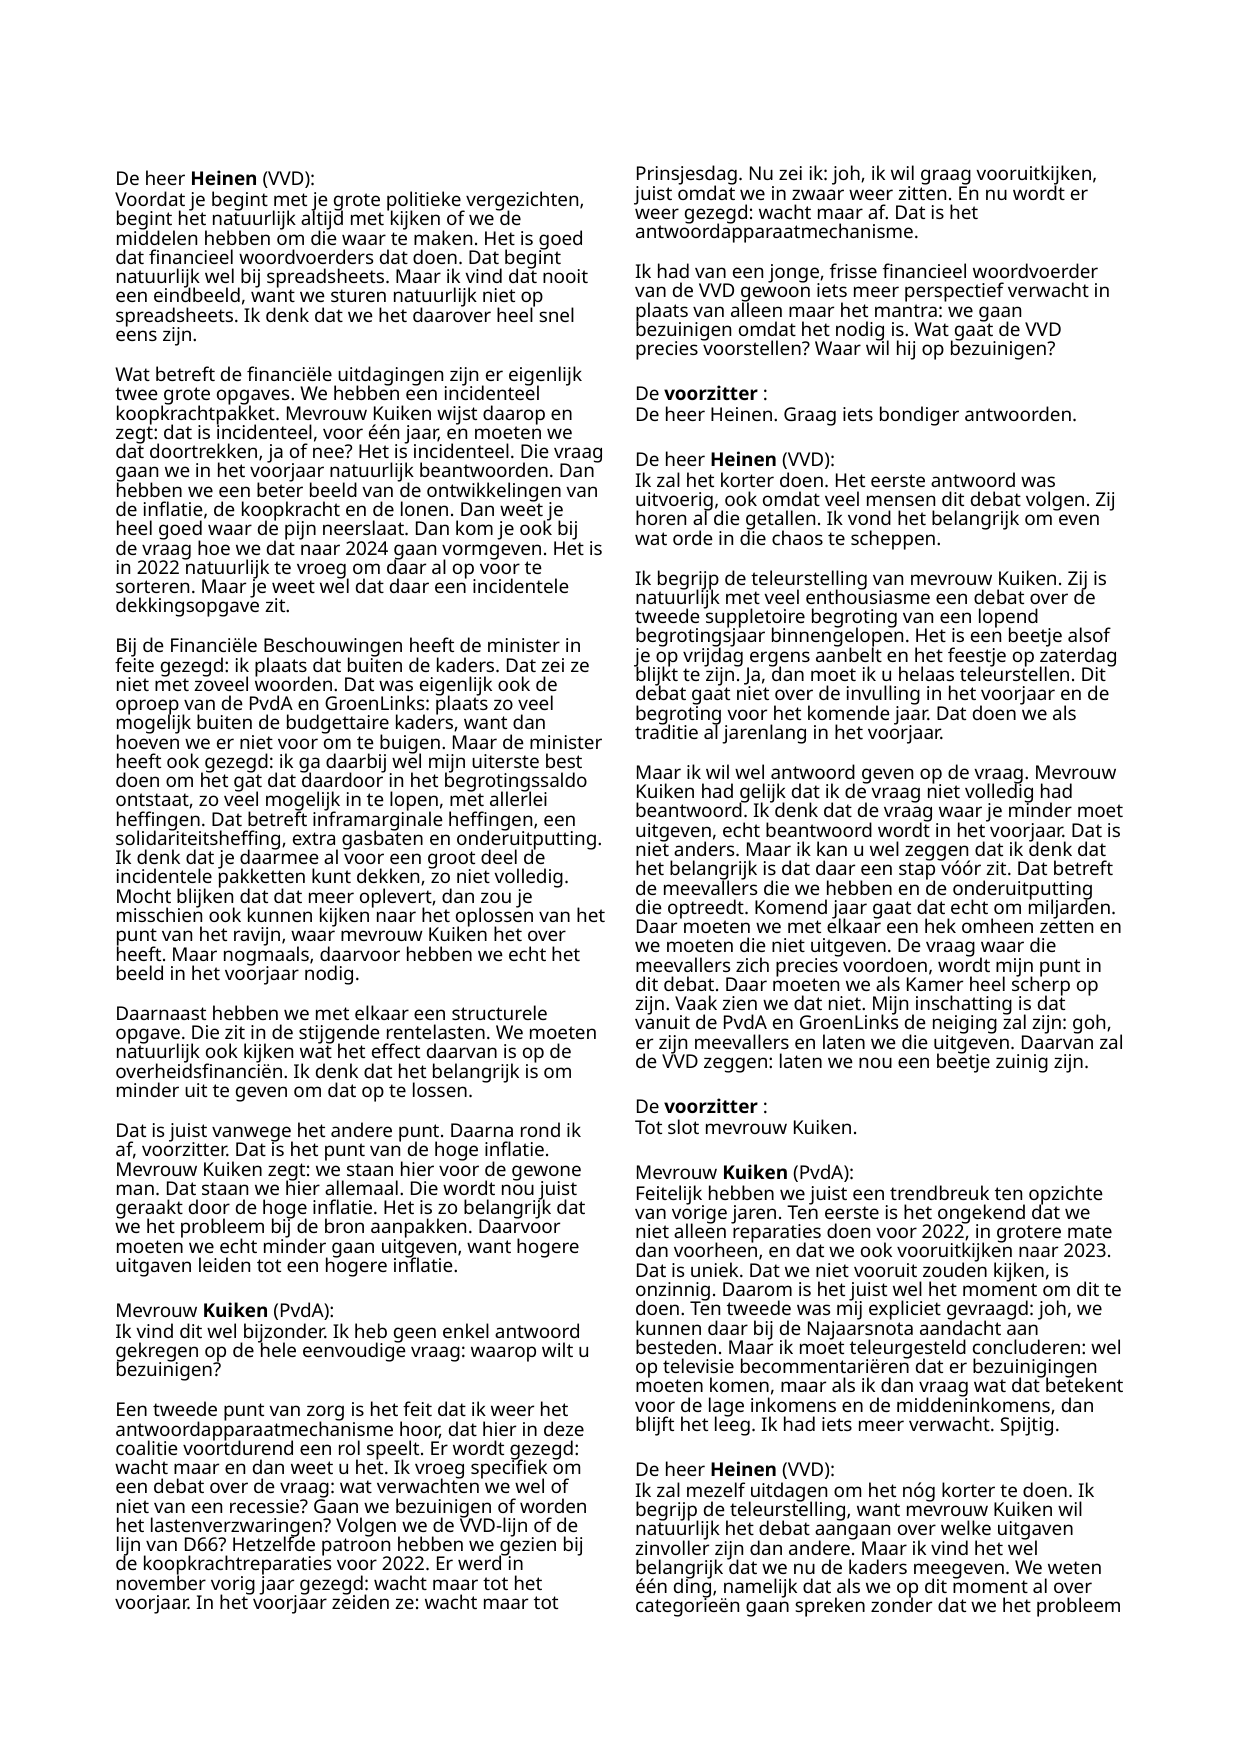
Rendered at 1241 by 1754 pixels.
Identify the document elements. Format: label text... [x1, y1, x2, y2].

text De heer Heinen. Graag iets bondiger antwoorden. [635, 406, 1125, 425]
text Ik begrijp de teleurstelling van mevrouw Kuiken. Zij is natuurlijk met veel enthousiasme een debat over de tweede suppletoire begroting van een lopend begrotingsjaar binnengelopen. Het is een beetje alsof je op vrijdag ergens aanbelt en het feestje op zaterdag blijkt te zijn. Ja, dan moet ik u helaas teleurstellen. Dit debat gaat niet over de invulling in het voorjaar en de begroting voor het komende jaar. Dat doen we als traditie al jarenlang in het voorjaar. [635, 570, 1125, 743]
text Mevrouw Kuiken (PvdA): [115, 1297, 605, 1323]
text Mevrouw Kuiken (PvdA): [635, 1159, 1125, 1184]
text De heer Heinen (VVD): [635, 446, 1125, 472]
text Ik zal het korter doen. Het eerste antwoord was uitvoerig, ook omdat veel mensen dit debat volgen. Zij horen al die getallen. Ik vond het belangrijk om even wat orde in die chaos te scheppen. [635, 472, 1125, 549]
text Ik had van een jonge, frisse financieel woordvoerder van de VVD gewoon iets meer perspectief verwacht in plaats van alleen maar het mantra: we gaan bezuinigen omdat het nodig is. Wat gaat de VVD precies voorstellen? Waar wil hij op bezuinigen? [635, 263, 1125, 359]
text Wat betreft de financiële uitdagingen zijn er eigenlijk twee grote opgaves. We hebben een incidenteel koopkrachtpakket. Mevrouw Kuiken wijst daarop en zegt: dat is incidenteel, voor één jaar, en moeten we dat doortrekken, ja of nee? Het is incidenteel. Die vraag gaan we in het voorjaar natuurlijk beantwoorden. Dan hebben we een beter beeld van de ontwikkelingen van de inflatie, de koopkracht en de lonen. Dan weet je heel goed waar de pijn neerslaat. Dan kom je ook bij de vraag hoe we dat naar 2024 gaan vormgeven. Het is in 2022 natuurlijk te vroeg om daar al op voor te sorteren. Maar je weet wel dat daar een incidentele dekkingsopgave zit. [115, 366, 605, 617]
text Tot slot mevrouw Kuiken. [635, 1119, 1125, 1138]
text De voorzitter : [635, 380, 1125, 406]
text Daarnaast hebben we met elkaar een structurele opgave. Die zit in de stijgende rentelasten. We moeten natuurlijk ook kijken wat het effect daarvan is op de overheidsfinanciën. Ik denk dat het belangrijk is om minder uit te geven om dat op te lossen. [115, 1005, 605, 1101]
text Ik zal mezelf uitdagen om het nóg korter te doen. Ik begrijp de teleurstelling, want mevrouw Kuiken wil natuurlijk het debat aangaan over welke uitgaven zinvoller zijn dan andere. Maar ik vind het wel belangrijk dat we nu de kaders meegeven. We weten één ding, namelijk dat als we op dit moment al over categorieën gaan spreken zonder dat we het probleem [635, 1482, 1125, 1617]
text Prinsjesdag. Nu zei ik: joh, ik wil graag vooruitkijken, juist omdat we in zwaar weer zitten. En nu wordt er weer gezegd: wacht maar af. Dat is het antwoordapparaatmechanisme. [635, 165, 1125, 242]
text De voorzitter : [635, 1093, 1125, 1119]
text Voordat je begint met je grote politieke vergezichten, begint het natuurlijk altijd met kijken of we de middelen hebben om die waar te maken. Het is goed dat financieel woordvoerders dat doen. Dat begint natuurlijk wel bij spreadsheets. Maar ik vind dat nooit een eindbeeld, want we sturen natuurlijk niet op spreadsheets. Ik denk dat we het daarover heel snel eens zijn. [115, 191, 605, 345]
text De heer Heinen (VVD): [115, 165, 605, 191]
text Maar ik wil wel antwoord geven op de vraag. Mevrouw Kuiken had gelijk dat ik de vraag niet volledig had beantwoord. Ik denk dat de vraag waar je minder moet uitgeven, echt beantwoord wordt in het voorjaar. Dat is niet anders. Maar ik kan u wel zeggen dat ik denk dat het belangrijk is dat daar een stap vóór zit. Dat betreft de meevallers die we hebben en de onderuitputting die optreedt. Komend jaar gaat dat echt om miljarden. Daar moeten we met elkaar een hek omheen zetten en we moeten die niet uitgeven. De vraag waar die meevallers zich precies voordoen, wordt mijn punt in dit debat. Daar moeten we als Kamer heel scherp op zijn. Vaak zien we dat niet. Mijn inschatting is dat vanuit de PvdA en GroenLinks de neiging zal zijn: goh, er zijn meevallers en laten we die uitgeven. Daarvan zal de VVD zeggen: laten we nou een beetje zuinig zijn. [635, 764, 1125, 1072]
text Ik vind dit wel bijzonder. Ik heb geen enkel antwoord gekregen op de hele eenvoudige vraag: waarop wilt u bezuinigen? [115, 1323, 605, 1381]
text Dat is juist vanwege het andere punt. Daarna rond ik af, voorzitter. Dat is het punt van de hoge inflatie. Mevrouw Kuiken zegt: we staan hier voor de gewone man. Dat staan we hier allemaal. Die wordt nou juist geraakt door de hoge inflatie. Het is zo belangrijk dat we het probleem bij de bron aanpakken. Daarvoor moeten we echt minder gaan uitgeven, want hogere uitgaven leiden tot een hogere inflatie. [115, 1122, 605, 1276]
text De heer Heinen (VVD): [635, 1456, 1125, 1482]
text Bij de Financiële Beschouwingen heeft de minister in feite gezegd: ik plaats dat buiten de kaders. Dat zei ze niet met zoveel woorden. Dat was eigenlijk ook de oproep van de PvdA en GroenLinks: plaats zo veel mogelijk buiten de budgettaire kaders, want dan hoeven we er niet voor om te buigen. Maar de minister heeft ook gezegd: ik ga daarbij wel mijn uiterste best doen om het gat dat daardoor in het begrotingssaldo ontstaat, zo veel mogelijk in te lopen, met allerlei heffingen. Dat betreft inframarginale heffingen, een solidariteitsheffing, extra gasbaten en onderuitputting. Ik denk dat je daarmee al voor een groot deel de incidentele pakketten kunt dekken, zo niet volledig. Mocht blijken dat dat meer oplevert, dan zou je misschien ook kunnen kijken naar het oplossen van het punt van het ravijn, waar mevrouw Kuiken het over heeft. Maar nogmaals, daarvoor hebben we echt het beeld in het voorjaar nodig. [115, 637, 605, 984]
text Feitelijk hebben we juist een trendbreuk ten opzichte van vorige jaren. Ten eerste is het ongekend dat we niet alleen reparaties doen voor 2022, in grotere mate dan voorheen, en dat we ook vooruitkijken naar 2023. Dat is uniek. Dat we niet vooruit zouden kijken, is onzinnig. Daarom is het juist wel het moment om dit te doen. Ten tweede was mij expliciet gevraagd: joh, we kunnen daar bij de Najaarsnota aandacht aan besteden. Maar ik moet teleurgesteld concluderen: wel op televisie becommentariëren dat er bezuinigingen moeten komen, maar als ik dan vraag wat dat betekent voor de lage inkomens en de middeninkomens, dan blijft het leeg. Ik had iets meer verwacht. Spijtig. [635, 1184, 1125, 1435]
text Een tweede punt van zorg is het feit dat ik weer het antwoordapparaatmechanisme hoor, dat hier in deze coalitie voortdurend een rol speelt. Er wordt gezegd: wacht maar en dan weet u het. Ik vroeg specifiek om een debat over de vraag: wat verwachten we wel of niet van een recessie? Gaan we bezuinigen of worden het lastenverzwaringen? Volgen we de VVD-lijn of de lijn van D66? Hetzelfde patroon hebben we gezien bij de koopkrachtreparaties voor 2022. Er werd in november vorig jaar gezegd: wacht maar tot het voorjaar. In het voorjaar zeiden ze: wacht maar tot [115, 1401, 605, 1613]
